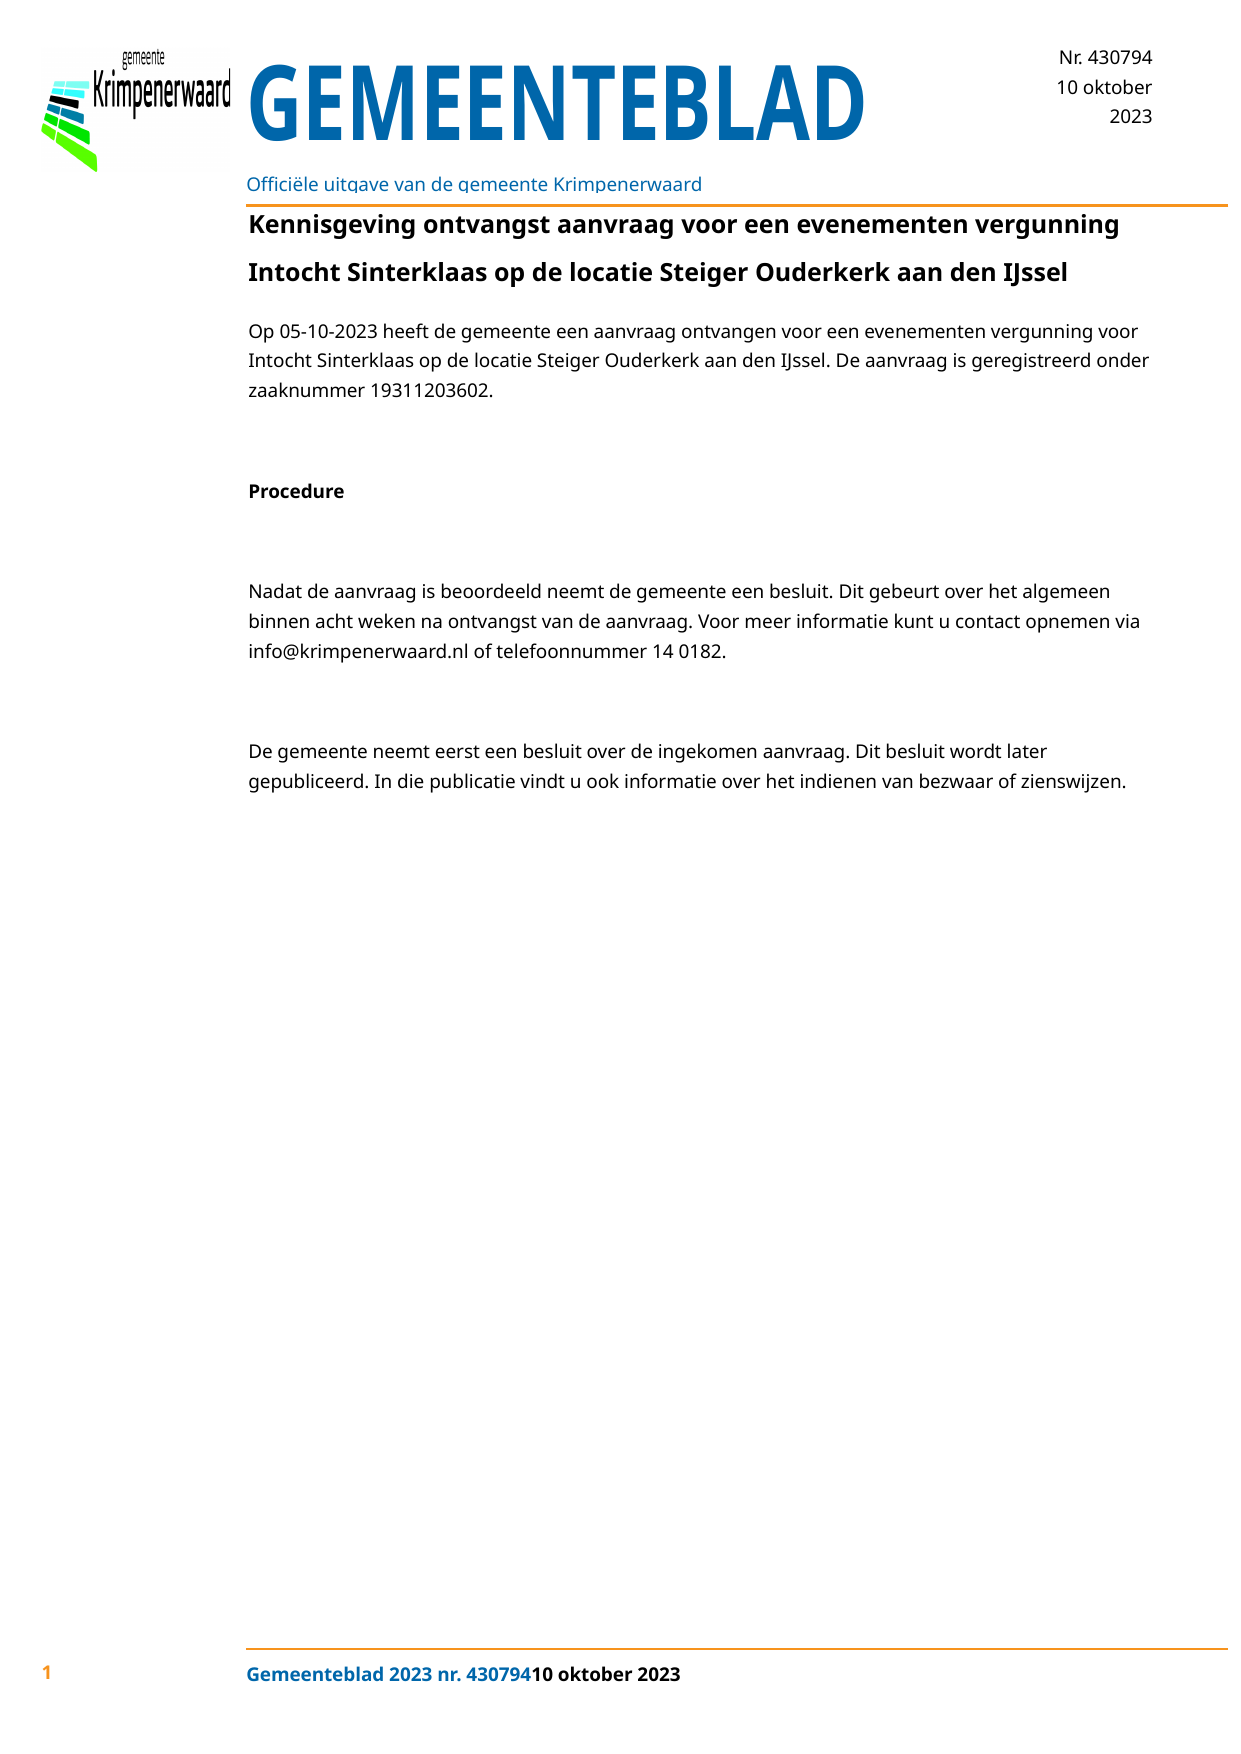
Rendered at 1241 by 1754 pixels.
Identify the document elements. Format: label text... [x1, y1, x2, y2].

text De gemeente neemt eerst een besluit over de ingekomen aanvraag. Dit besluit wordt later gepubliceerd. In die publicatie vindt u ook informatie over het indienen van bezwaar of zienswijzen. [248, 739, 1152, 794]
text Op 05-10-2023 heeft de gemeente een aanvraag ontvangen voor een evenementen vergunning voor Intocht Sinterklaas op de locatie Steiger Ouderkerk aan den IJssel. De aanvraag is geregistreerd onder zaaknummer 19311203602. [248, 318, 1152, 403]
picture [41, 47, 231, 172]
text Kennisgeving ontvangst aanvraag voor een evenementen vergunning Intocht Sinterklaas op de locatie Steiger Ouderkerk aan den IJssel [248, 207, 1152, 288]
text Procedure [248, 478, 1152, 504]
text Nadat de aanvraag is beoordeeld neemt de gemeente een besluit. Dit gebeurt over het algemeen binnen acht weken na ontvangst van de aanvraag. Voor meer informatie kunt u contact opnemen via info@krimpenerwaard.nl of telefoonnummer 14 0182. [248, 579, 1152, 664]
